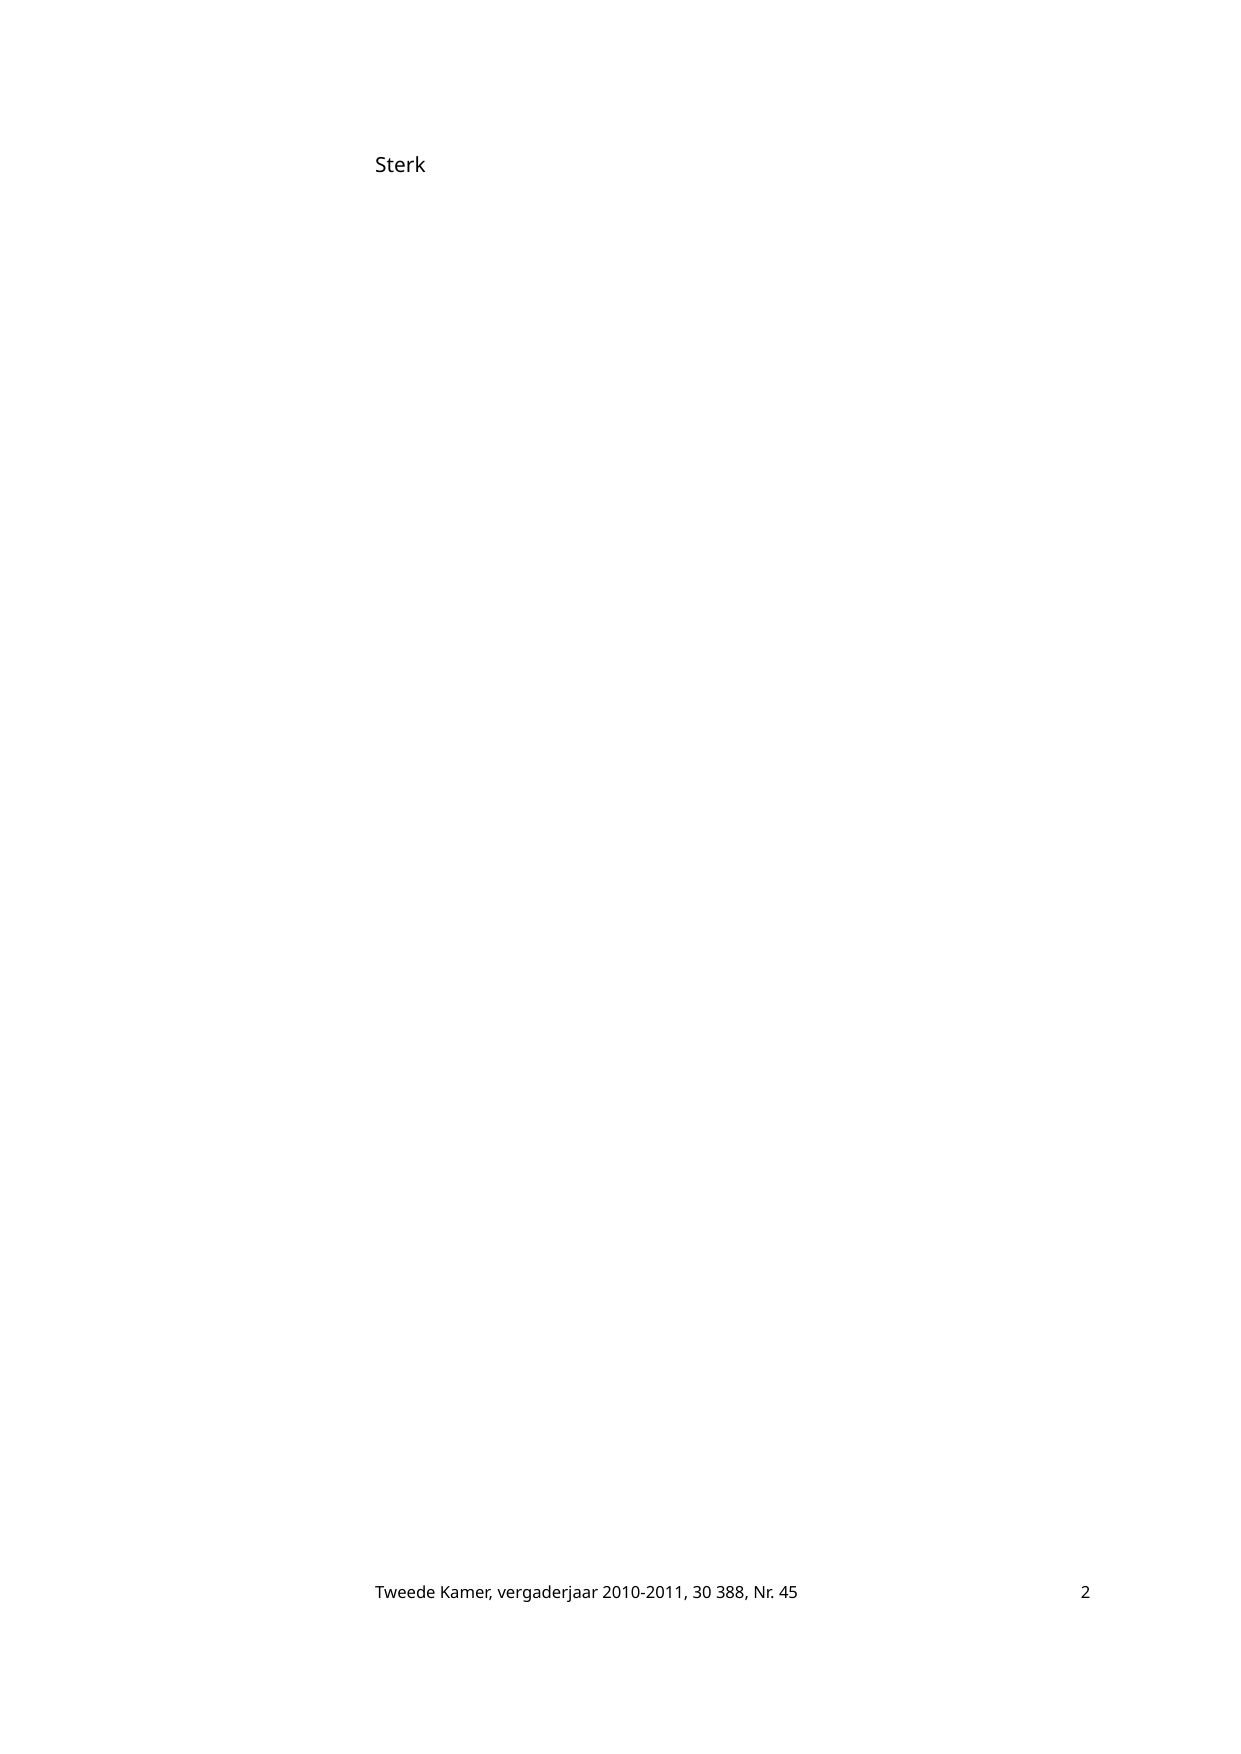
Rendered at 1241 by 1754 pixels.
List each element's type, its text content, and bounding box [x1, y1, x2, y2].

text Sterk [375, 150, 1090, 178]
